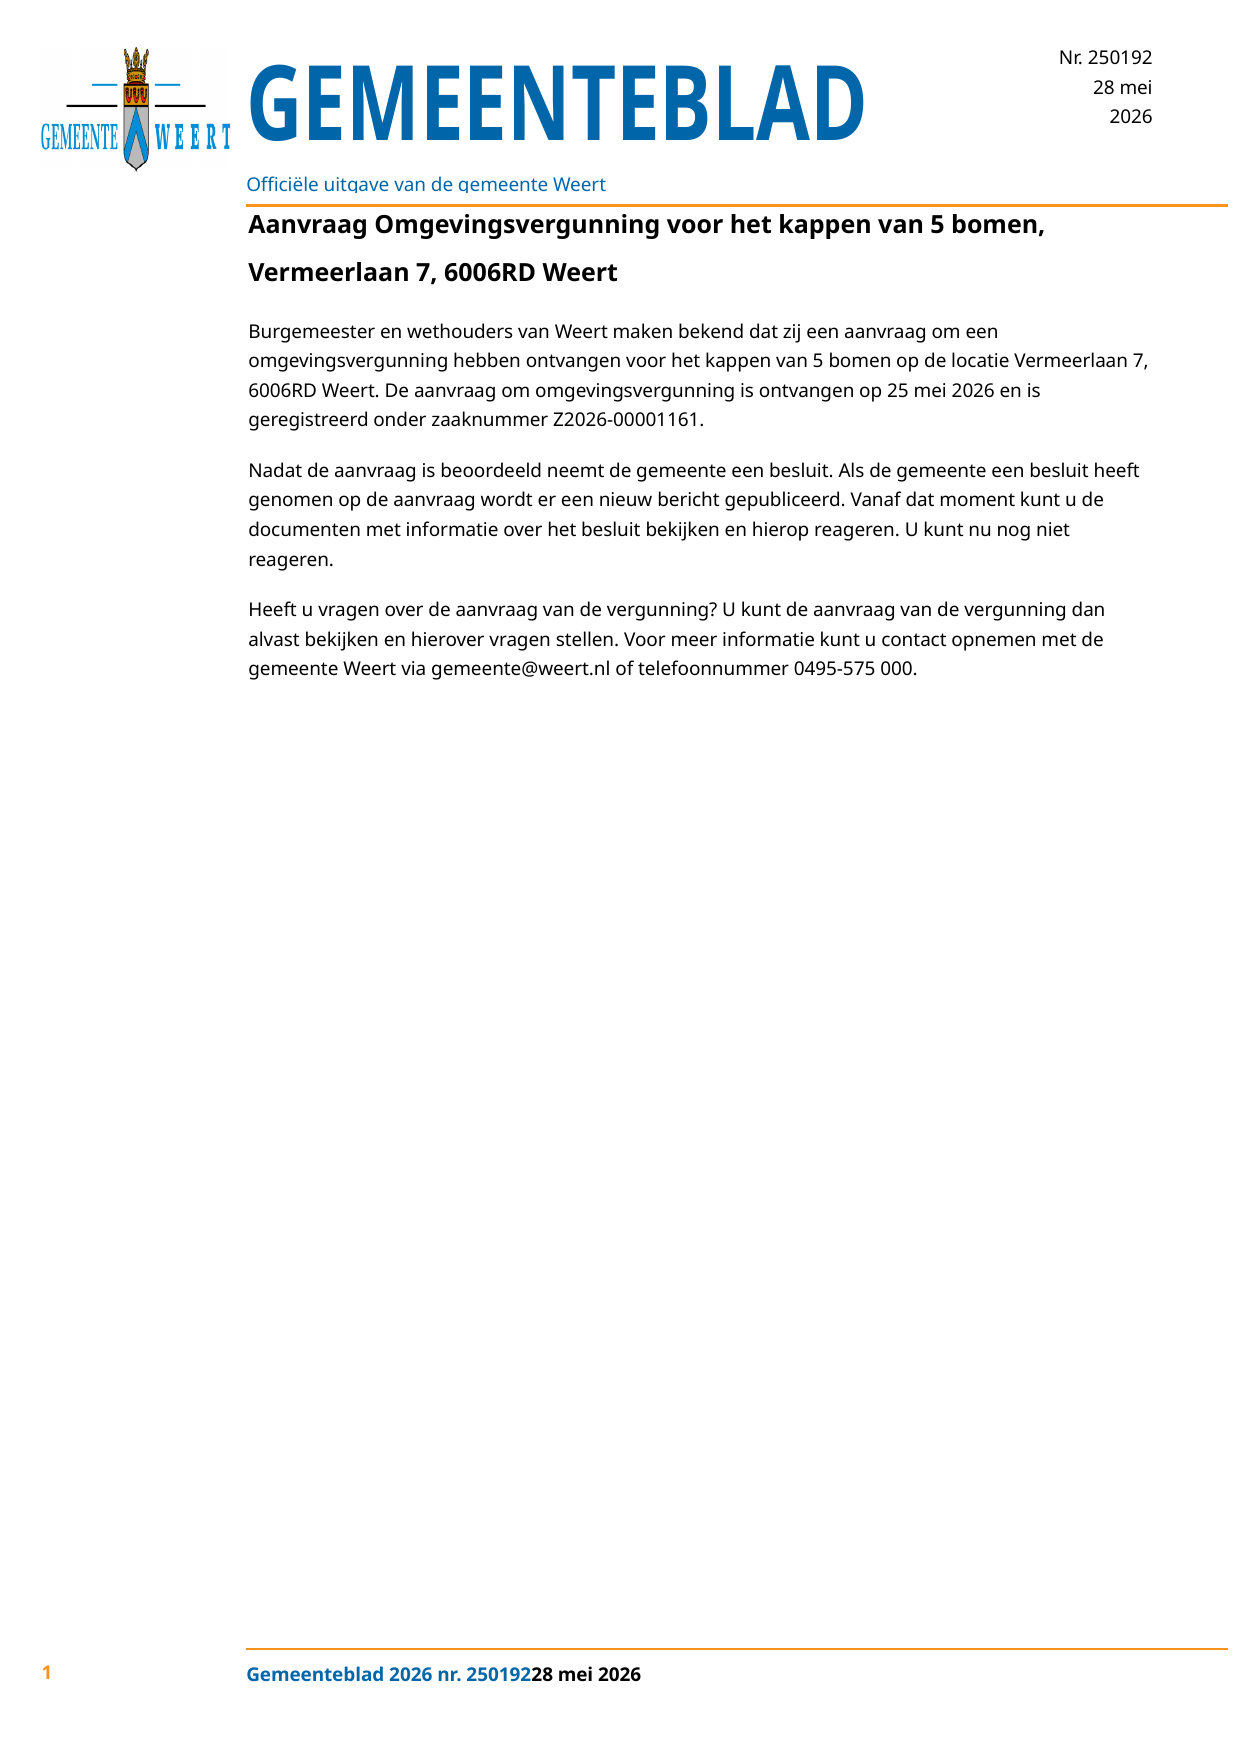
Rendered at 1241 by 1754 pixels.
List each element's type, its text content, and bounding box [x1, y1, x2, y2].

text Aanvraag Omgevingsvergunning voor het kappen van 5 bomen, Vermeerlaan 7, 6006RD Weert [248, 207, 1152, 288]
text Heeft u vragen over de aanvraag van de vergunning? U kunt de aanvraag van de vergunning dan alvast bekijken en hierover vragen stellen. Voor meer informatie kunt u contact opnemen met de gemeente Weert via gemeente@weert.nl of telefoonnummer 0495-575 000. [248, 596, 1152, 681]
text Nadat de aanvraag is beoordeeld neemt de gemeente een besluit. Als de gemeente een besluit heeft genomen op de aanvraag wordt er een nieuw bericht gepubliceerd. Vanaf dat moment kunt u de documenten met informatie over het besluit bekijken en hierop reageren. U kunt nu nog niet reageren. [248, 457, 1152, 572]
picture [41, 47, 231, 172]
text Burgemeester en wethouders van Weert maken bekend dat zij een aanvraag om een omgevingsvergunning hebben ontvangen voor het kappen van 5 bomen op de locatie Vermeerlaan 7, 6006RD Weert. De aanvraag om omgevingsvergunning is ontvangen op 25 mei 2026 en is geregistreerd onder zaaknummer Z2026-00001161. [248, 318, 1152, 432]
